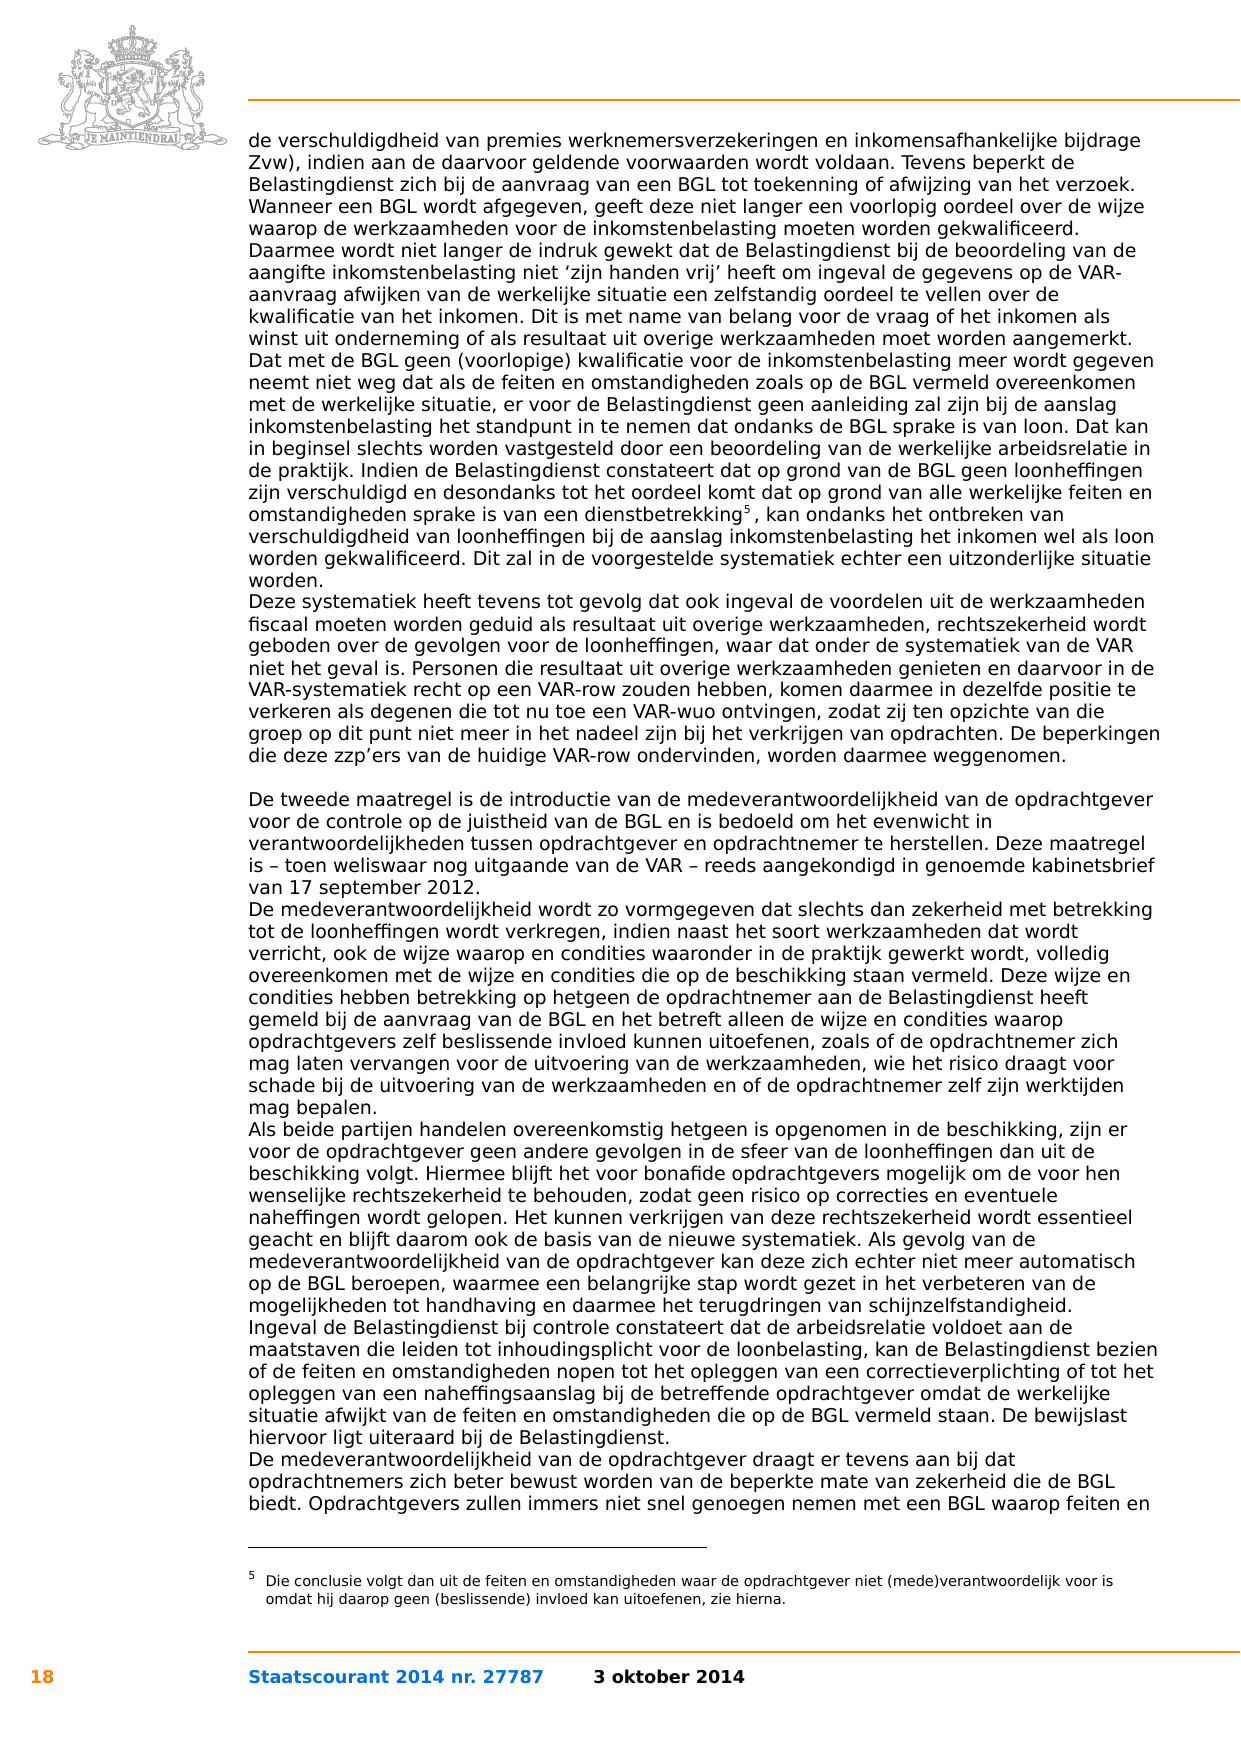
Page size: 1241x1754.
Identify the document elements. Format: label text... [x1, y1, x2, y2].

text Als beide partijen handelen overeenkomstig hetgeen is opgenomen in de beschikking, zijn er voor de opdrachtgever geen andere gevolgen in de sfeer van de loonheffingen dan uit de beschikking volgt. Hiermee blijft het voor bonafide opdrachtgevers mogelijk om de voor hen wenselijke rechtszekerheid te behouden, zodat geen risico op correcties en eventuele naheffingen wordt gelopen. Het kunnen verkrijgen van deze rechtszekerheid wordt essentieel geacht en blijft daarom ook de basis van de nieuwe systematiek. Als gevolg van de medeverantwoordelijkheid van de opdrachtgever kan deze zich echter niet meer automatisch op de BGL beroepen, waarmee een belangrijke stap wordt gezet in het verbeteren van de mogelijkheden tot handhaving en daarmee het terugdringen van schijnzelfstandigheid. [248, 1119, 1163, 1317]
text Wanneer een BGL wordt afgegeven, geeft deze niet langer een voorlopig oordeel over de wijze waarop de werkzaamheden voor de inkomstenbelasting moeten worden gekwalificeerd. Daarmee wordt niet langer de indruk gewekt dat de Belastingdienst bij de beoordeling van de aangifte inkomstenbelasting niet ‘zijn handen vrij’ heeft om ingeval de gegevens op de VAR-aanvraag afwijken van de werkelijke situatie een zelfstandig oordeel te vellen over de kwalificatie van het inkomen. Dit is met name van belang voor de vraag of het inkomen als winst uit onderneming of als resultaat uit overige werkzaamheden moet worden aangemerkt. Dat met de BGL geen (voorlopige) kwalificatie voor de inkomstenbelasting meer wordt gegeven neemt niet weg dat als de feiten en omstandigheden zoals op de BGL vermeld overeenkomen met de werkelijke situatie, er voor de Belastingdienst geen aanleiding zal zijn bij de aanslag inkomstenbelasting het standpunt in te nemen dat ondanks de BGL sprake is van loon. Dat kan in beginsel slechts worden vastgesteld door een beoordeling van de werkelijke arbeidsrelatie in de praktijk. Indien de Belastingdienst constateert dat op grond van de BGL geen loonheffingen zijn verschuldigd en desondanks tot het oordeel komt dat op grond van alle werkelijke feiten en omstandigheden sprake is van een dienstbetrekking, kan ondanks het ontbreken van verschuldigdheid van loonheffingen bij de aanslag inkomstenbelasting het inkomen wel als loon worden gekwalificeerd. Dit zal in de voorgestelde systematiek echter een uitzonderlijke situatie worden. [248, 196, 1163, 591]
text Die conclusie volgt dan uit de feiten en omstandigheden waar de opdrachtgever niet (mede)verantwoordelijk voor is omdat hij daarop geen (beslissende) invloed kan uitoefenen, zie hierna. [248, 1569, 1163, 1608]
picture [38, 25, 227, 150]
text De tweede maatregel is de introductie van de medeverantwoordelijkheid van de opdrachtgever voor de controle op de juistheid van de BGL en is bedoeld om het evenwicht in verantwoordelijkheden tussen opdrachtgever en opdrachtnemer te herstellen. Deze maatregel is – toen weliswaar nog uitgaande van de VAR – reeds aangekondigd in genoemde kabinetsbrief van 17 september 2012. [248, 789, 1163, 899]
text Ingeval de Belastingdienst bij controle constateert dat de arbeidsrelatie voldoet aan de maatstaven die leiden tot inhoudingsplicht voor de loonbelasting, kan de Belastingdienst bezien of de feiten en omstandigheden nopen tot het opleggen van een correctieverplichting of tot het opleggen van een naheffingsaanslag bij de betreffende opdrachtgever omdat de werkelijke situatie afwijkt van de feiten en omstandigheden die op de BGL vermeld staan. De bewijslast hiervoor ligt uiteraard bij de Belastingdienst. [248, 1317, 1163, 1448]
text Deze systematiek heeft tevens tot gevolg dat ook ingeval de voordelen uit de werkzaamheden fiscaal moeten worden geduid als resultaat uit overige werkzaamheden, rechtszekerheid wordt geboden over de gevolgen voor de loonheffingen, waar dat onder de systematiek van de VAR niet het geval is. Personen die resultaat uit overige werkzaamheden genieten en daarvoor in de VAR-systematiek recht op een VAR-row zouden hebben, komen daarmee in dezelfde positie te verkeren als degenen die tot nu toe een VAR-wuo ontvingen, zodat zij ten opzichte van die groep op dit punt niet meer in het nadeel zijn bij het verkrijgen van opdrachten. De beperkingen die deze zzp’ers van de huidige VAR-row ondervinden, worden daarmee weggenomen. [248, 591, 1163, 767]
text de verschuldigdheid van premies werknemersverzekeringen en inkomensafhankelijke bijdrage Zvw), indien aan de daarvoor geldende voorwaarden wordt voldaan. Tevens beperkt de Belastingdienst zich bij de aanvraag van een BGL tot toekenning of afwijzing van het verzoek. [248, 130, 1163, 196]
text De medeverantwoordelijkheid van de opdrachtgever draagt er tevens aan bij dat opdrachtnemers zich beter bewust worden van de beperkte mate van zekerheid die de BGL biedt. Opdrachtgevers zullen immers niet snel genoegen nemen met een BGL waarop feiten en [248, 1448, 1163, 1514]
text De medeverantwoordelijkheid wordt zo vormgegeven dat slechts dan zekerheid met betrekking tot de loonheffingen wordt verkregen, indien naast het soort werkzaamheden dat wordt verricht, ook de wijze waarop en condities waaronder in de praktijk gewerkt wordt, volledig overeenkomen met de wijze en condities die op de beschikking staan vermeld. Deze wijze en condities hebben betrekking op hetgeen de opdrachtnemer aan de Belastingdienst heeft gemeld bij de aanvraag van de BGL en het betreft alleen de wijze en condities waarop opdrachtgevers zelf beslissende invloed kunnen uitoefenen, zoals of de opdrachtnemer zich mag laten vervangen voor de uitvoering van de werkzaamheden, wie het risico draagt voor schade bij de uitvoering van de werkzaamheden en of de opdrachtnemer zelf zijn werktijden mag bepalen. [248, 899, 1163, 1119]
